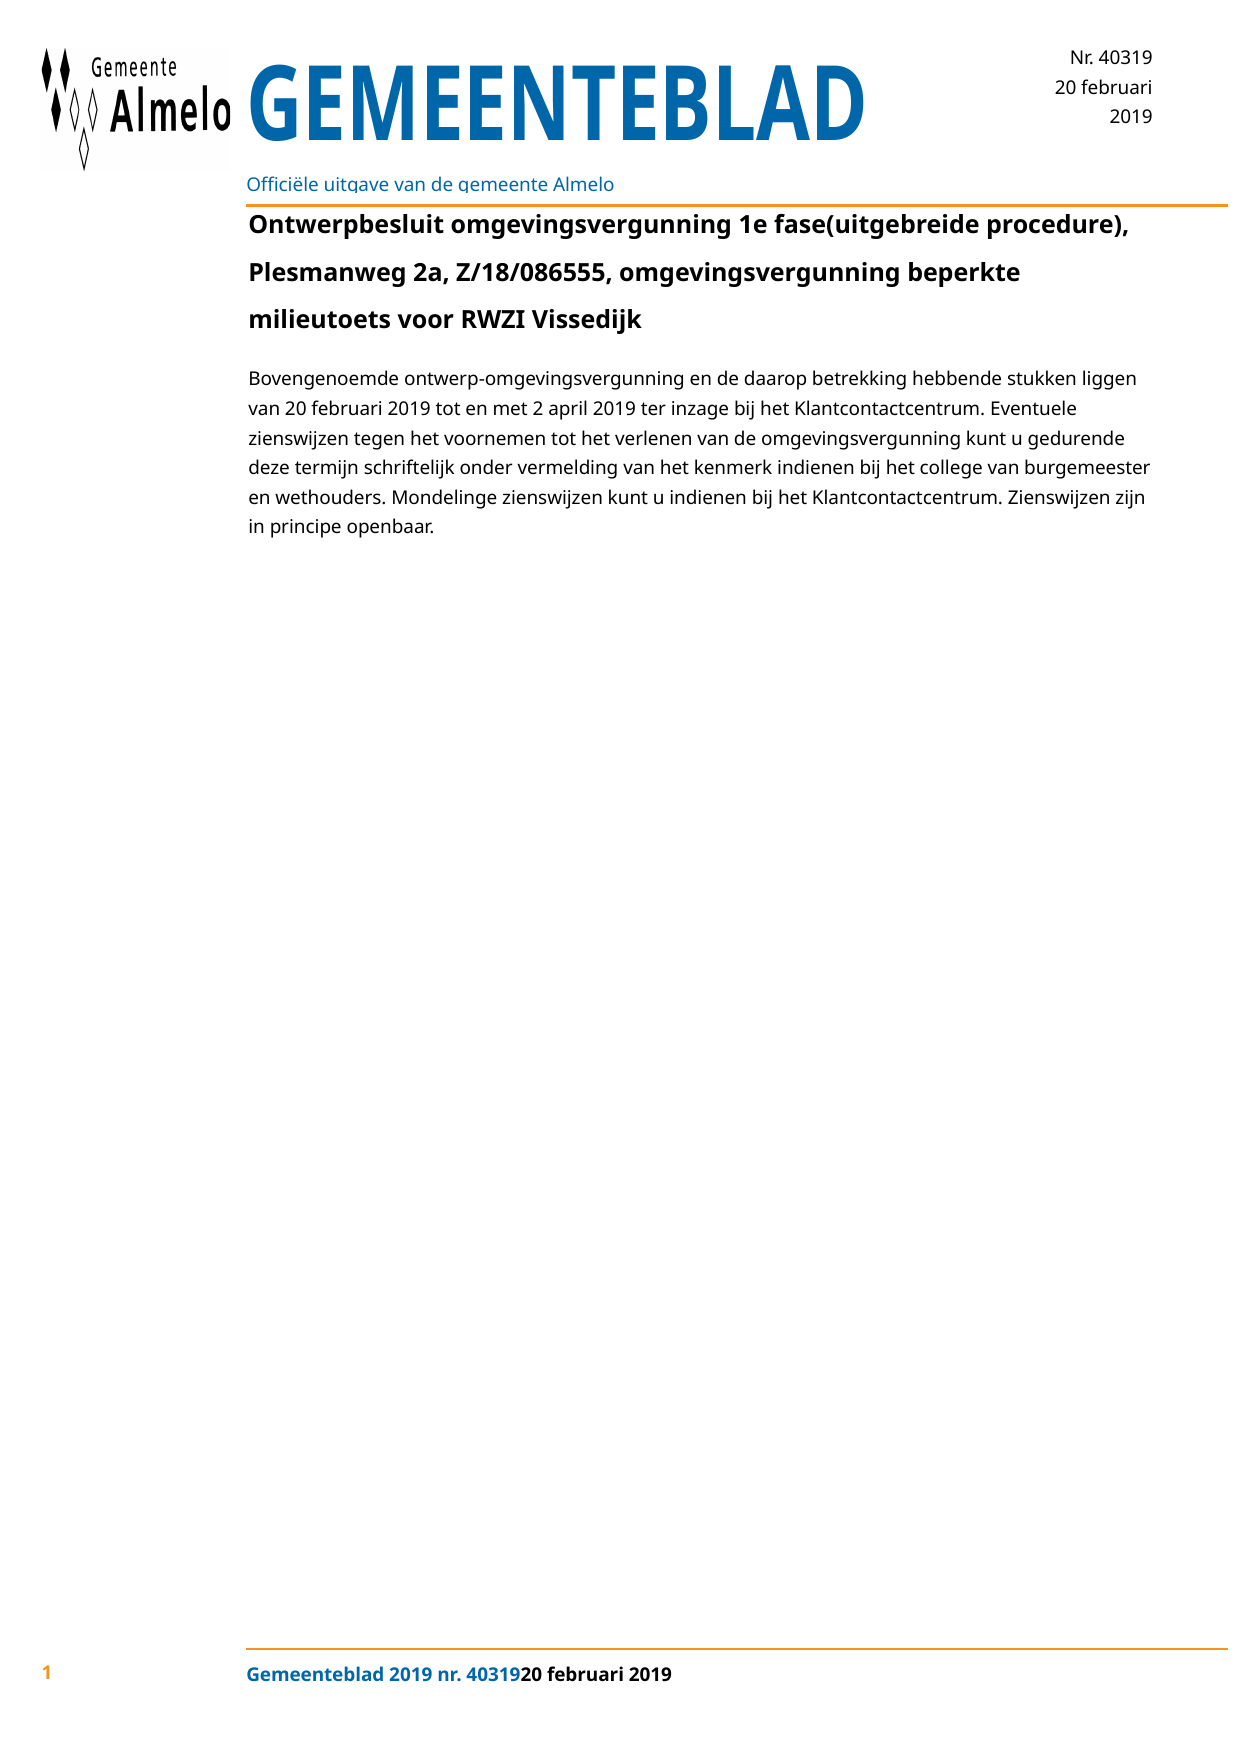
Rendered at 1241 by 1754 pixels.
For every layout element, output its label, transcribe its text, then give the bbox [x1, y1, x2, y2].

picture [41, 47, 231, 172]
text Bovengenoemde ontwerp-omgevingsvergunning en de daarop betrekking hebbende stukken liggen van 20 februari 2019 tot en met 2 april 2019 ter inzage bij het Klantcontactcentrum. Eventuele zienswijzen tegen het voornemen tot het verlenen van de omgevingsvergunning kunt u gedurende deze termijn schriftelijk onder vermelding van het kenmerk indienen bij het college van burgemeester en wethouders. Mondelinge zienswijzen kunt u indienen bij het Klantcontactcentrum. Zienswijzen zijn in principe openbaar. [248, 366, 1152, 539]
text Ontwerpbesluit omgevingsvergunning 1e fase(uitgebreide procedure), Plesmanweg 2a, Z/18/086555, omgevingsvergunning beperkte milieutoets voor RWZI Vissedijk [248, 207, 1152, 336]
